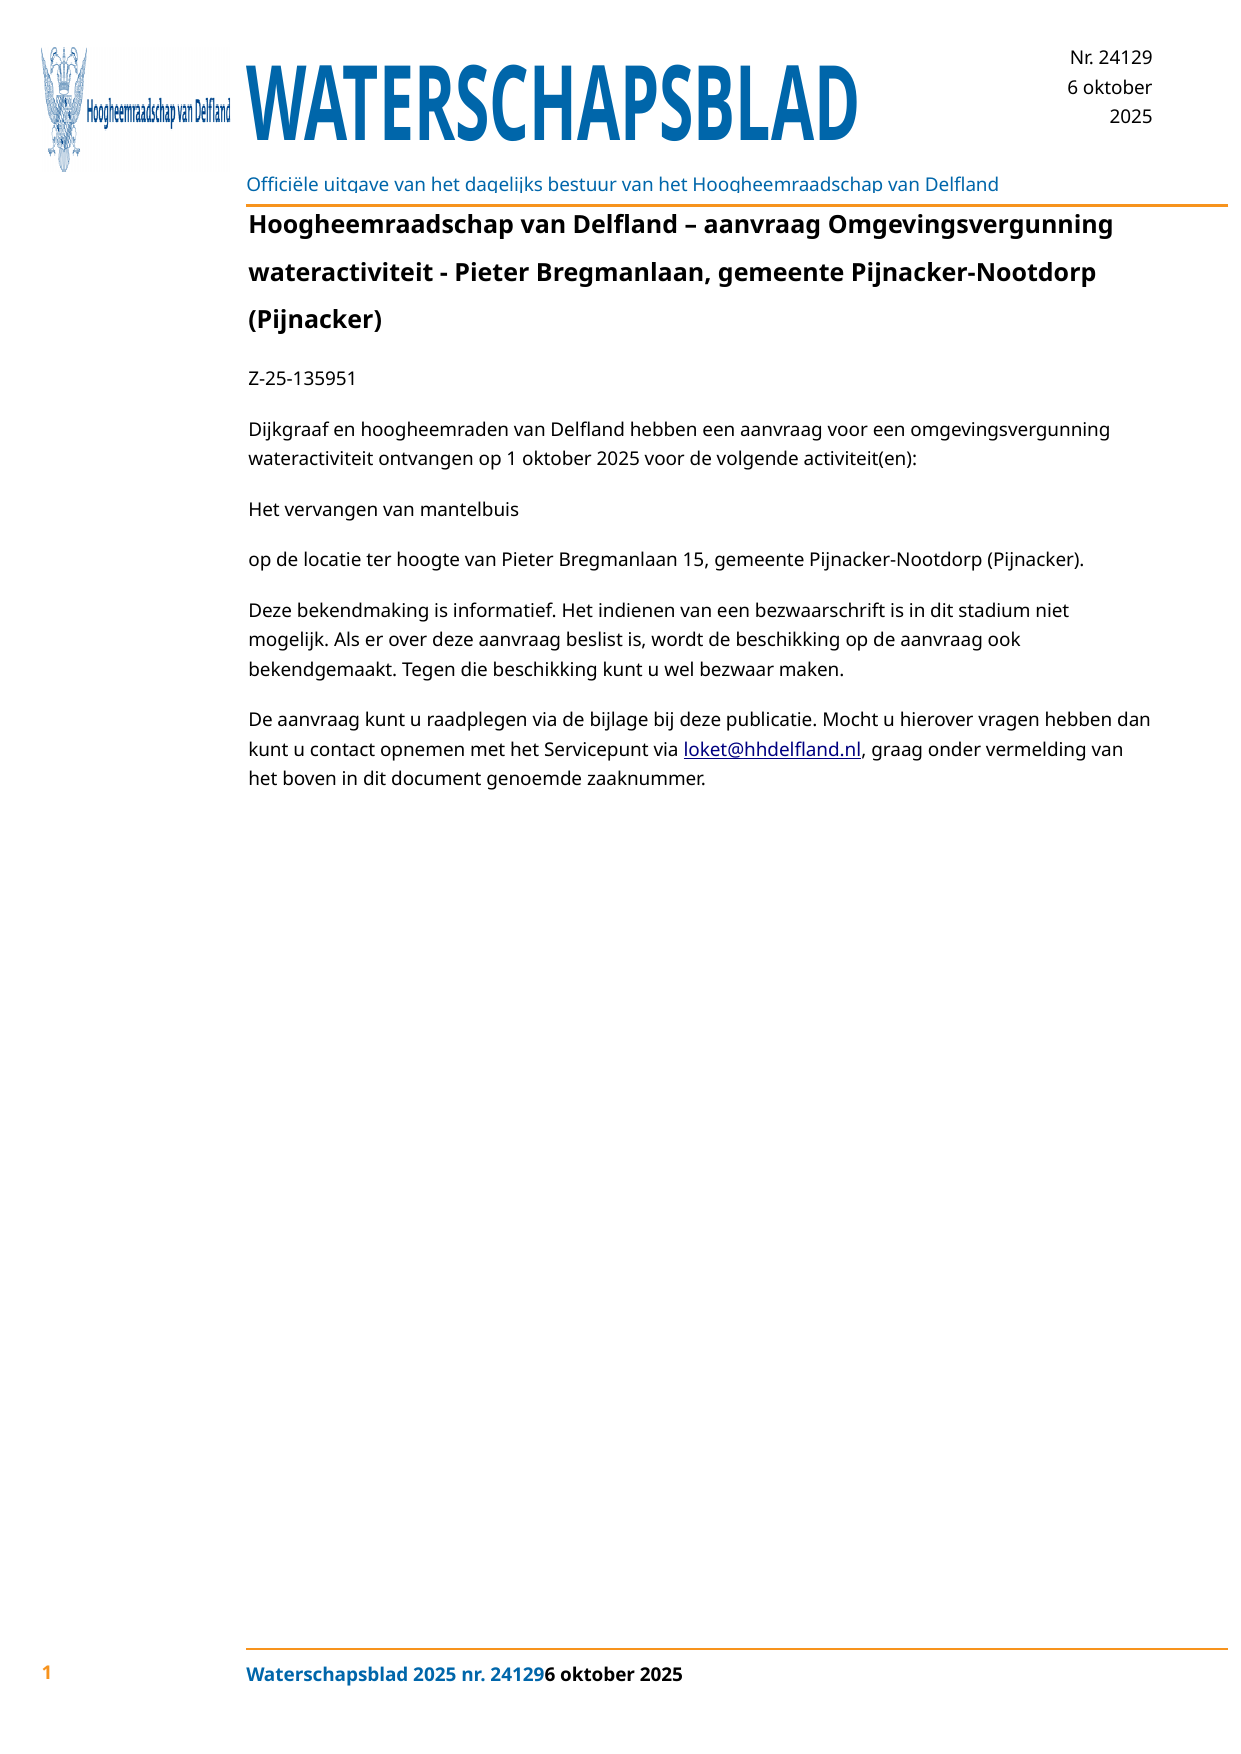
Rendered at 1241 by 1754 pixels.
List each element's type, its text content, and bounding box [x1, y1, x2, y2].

text Het vervangen van mantelbuis [248, 496, 1152, 522]
text Deze bekendmaking is informatief. Het indienen van een bezwaarschrift is in dit stadium niet mogelijk. Als er over deze aanvraag beslist is, wordt de beschikking op de aanvraag ook bekendgemaakt. Tegen die beschikking kunt u wel bezwaar maken. [248, 597, 1152, 682]
text op de locatie ter hoogte van Pieter Bregmanlaan 15, gemeente Pijnacker-Nootdorp (Pijnacker). [248, 546, 1152, 572]
text De aanvraag kunt u raadplegen via de bijlage bij deze publicatie. Mocht u hierover vragen hebben dan kunt u contact opnemen met het Servicepunt via loket@hhdelfland.nl, graag onder vermelding van het boven in dit document genoemde zaaknummer. [248, 706, 1152, 791]
text Hoogheemraadschap van Delfland – aanvraag Omgevingsvergunning wateractiviteit - Pieter Bregmanlaan, gemeente Pijnacker-Nootdorp (Pijnacker) [248, 207, 1152, 336]
text Z-25-135951 [248, 366, 1152, 391]
text Dijkgraaf en hoogheemraden van Delfland hebben een aanvraag voor een omgevingsvergunning wateractiviteit ontvangen op 1 oktober 2025 voor de volgende activiteit(en): [248, 416, 1152, 471]
picture [41, 47, 231, 172]
